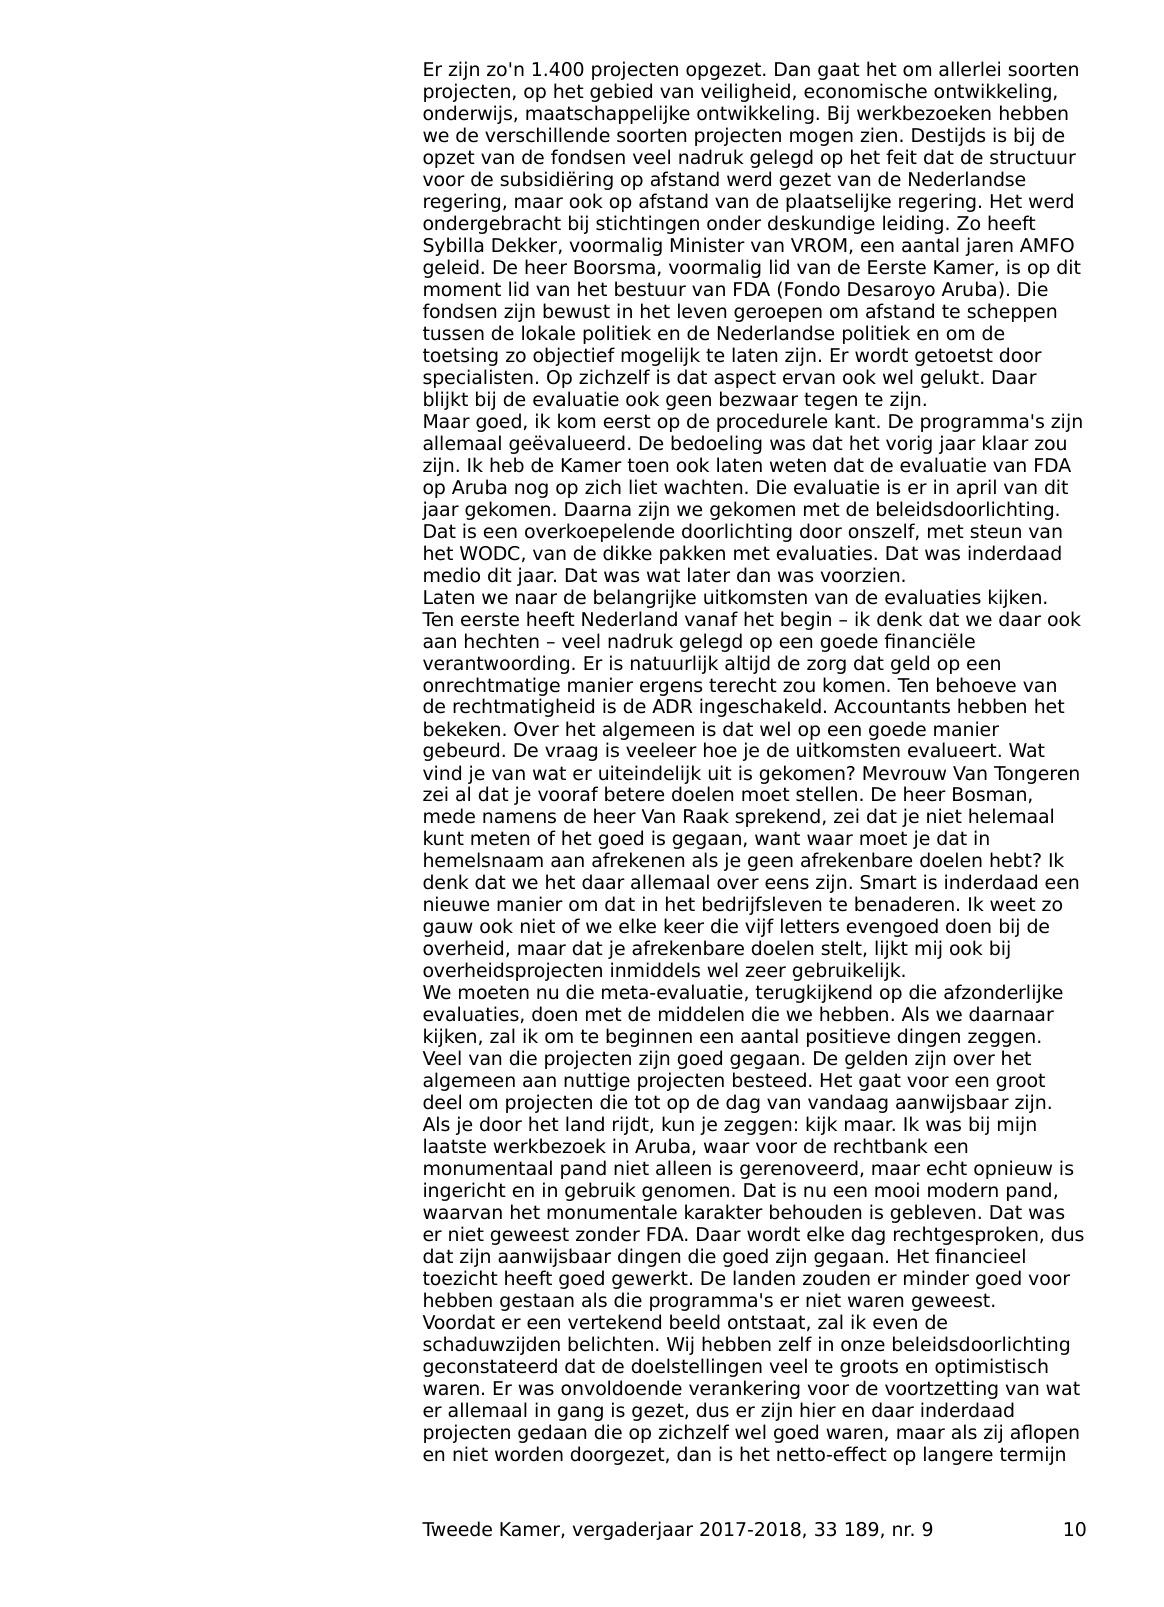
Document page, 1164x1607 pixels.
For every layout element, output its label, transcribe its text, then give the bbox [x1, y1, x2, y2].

text Laten we naar de belangrijke uitkomsten van de evaluaties kijken. Ten eerste heeft Nederland vanaf het begin – ik denk dat we daar ook aan hechten – veel nadruk gelegd op een goede financiële verantwoording. Er is natuurlijk altijd de zorg dat geld op een onrechtmatige manier ergens terecht zou komen. Ten behoeve van de rechtmatigheid is de ADR ingeschakeld. Accountants hebben het bekeken. Over het algemeen is dat wel op een goede manier gebeurd. De vraag is veeleer hoe je de uitkomsten evalueert. Wat vind je van wat er uiteindelijk uit is gekomen? Mevrouw Van Tongeren zei al dat je vooraf betere doelen moet stellen. De heer Bosman, mede namens de heer Van Raak sprekend, zei dat je niet helemaal kunt meten of het goed is gegaan, want waar moet je dat in hemelsnaam aan afrekenen als je geen afrekenbare doelen hebt? Ik denk dat we het daar allemaal over eens zijn. Smart is inderdaad een nieuwe manier om dat in het bedrijfsleven te benaderen. Ik weet zo gauw ook niet of we elke keer die vijf letters evengoed doen bij de overheid, maar dat je afrekenbare doelen stelt, lijkt mij ook bij overheidsprojecten inmiddels wel zeer gebruikelijk. [422, 587, 1087, 982]
text Maar goed, ik kom eerst op de procedurele kant. De programma's zijn allemaal geëvalueerd. De bedoeling was dat het vorig jaar klaar zou zijn. Ik heb de Kamer toen ook laten weten dat de evaluatie van FDA op Aruba nog op zich liet wachten. Die evaluatie is er in april van dit jaar gekomen. Daarna zijn we gekomen met de beleidsdoorlichting. Dat is een overkoepelende doorlichting door onszelf, met steun van het WODC, van de dikke pakken met evaluaties. Dat was inderdaad medio dit jaar. Dat was wat later dan was voorzien. [422, 411, 1087, 587]
text Voordat er een vertekend beeld ontstaat, zal ik even de schaduwzijden belichten. Wij hebben zelf in onze beleidsdoorlichting geconstateerd dat de doelstellingen veel te groots en optimistisch waren. Er was onvoldoende verankering voor de voortzetting van wat er allemaal in gang is gezet, dus er zijn hier en daar inderdaad projecten gedaan die op zichzelf wel goed waren, maar als zij aflopen en niet worden doorgezet, dan is het netto-effect op langere termijn [422, 1312, 1087, 1466]
text We moeten nu die meta-evaluatie, terugkijkend op die afzonderlijke evaluaties, doen met de middelen die we hebben. Als we daarnaar kijken, zal ik om te beginnen een aantal positieve dingen zeggen. Veel van die projecten zijn goed gegaan. De gelden zijn over het algemeen aan nuttige projecten besteed. Het gaat voor een groot deel om projecten die tot op de dag van vandaag aanwijsbaar zijn. Als je door het land rijdt, kun je zeggen: kijk maar. Ik was bij mijn laatste werkbezoek in Aruba, waar voor de rechtbank een monumentaal pand niet alleen is gerenoveerd, maar echt opnieuw is ingericht en in gebruik genomen. Dat is nu een mooi modern pand, waarvan het monumentale karakter behouden is gebleven. Dat was er niet geweest zonder FDA. Daar wordt elke dag rechtgesproken, dus dat zijn aanwijsbaar dingen die goed zijn gegaan. Het financieel toezicht heeft goed gewerkt. De landen zouden er minder goed voor hebben gestaan als die programma's er niet waren geweest. [422, 982, 1087, 1312]
text Er zijn zo'n 1.400 projecten opgezet. Dan gaat het om allerlei soorten projecten, op het gebied van veiligheid, economische ontwikkeling, onderwijs, maatschappelijke ontwikkeling. Bij werkbezoeken hebben we de verschillende soorten projecten mogen zien. Destijds is bij de opzet van de fondsen veel nadruk gelegd op het feit dat de structuur voor de subsidiëring op afstand werd gezet van de Nederlandse regering, maar ook op afstand van de plaatselijke regering. Het werd ondergebracht bij stichtingen onder deskundige leiding. Zo heeft Sybilla Dekker, voormalig Minister van VROM, een aantal jaren AMFO geleid. De heer Boorsma, voormalig lid van de Eerste Kamer, is op dit moment lid van het bestuur van FDA (Fondo Desaroyo Aruba). Die fondsen zijn bewust in het leven geroepen om afstand te scheppen tussen de lokale politiek en de Nederlandse politiek en om de toetsing zo objectief mogelijk te laten zijn. Er wordt getoetst door specialisten. Op zichzelf is dat aspect ervan ook wel gelukt. Daar blijkt bij de evaluatie ook geen bezwaar tegen te zijn. [422, 59, 1087, 411]
